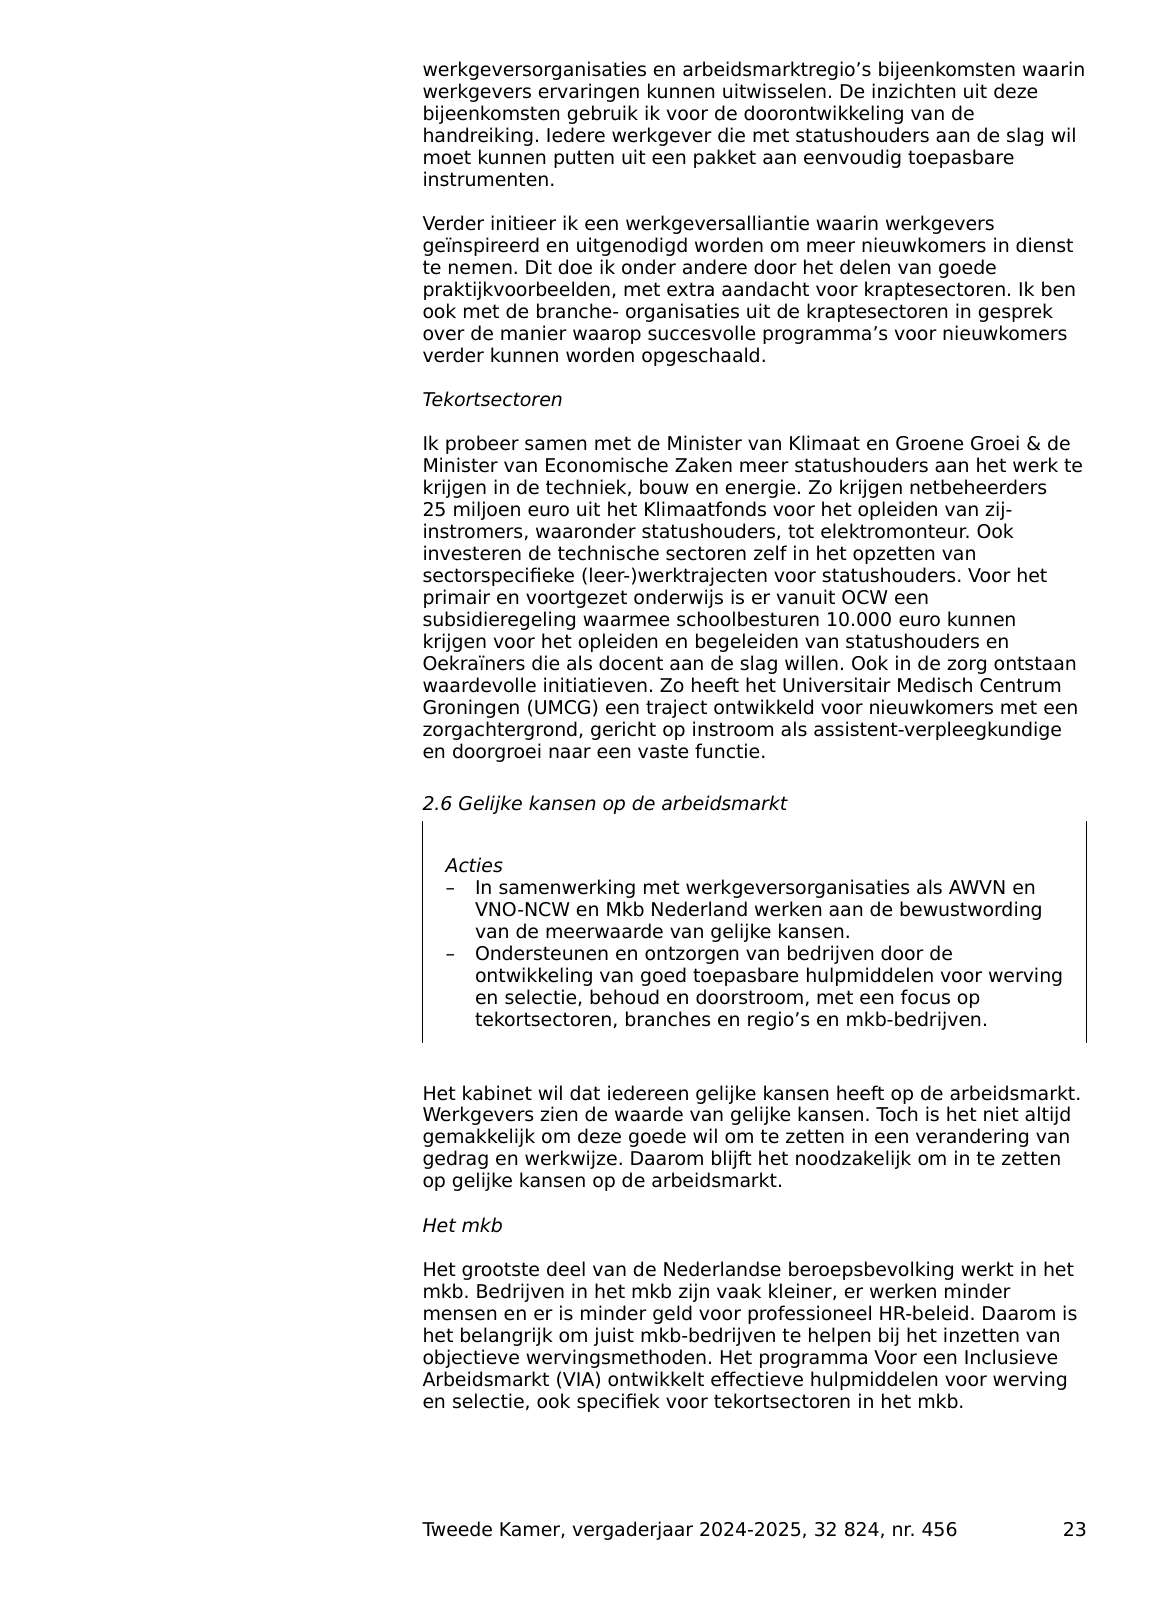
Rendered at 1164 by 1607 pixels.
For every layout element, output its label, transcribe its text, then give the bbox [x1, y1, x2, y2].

text Verder initieer ik een werkgeversalliantie waarin werkgevers geïnspireerd en uitgenodigd worden om meer nieuwkomers in dienst te nemen. Dit doe ik onder andere door het delen van goede praktijkvoorbeelden, met extra aandacht voor kraptesectoren. Ik ben ook met de branche- organisaties uit de kraptesectoren in gesprek over de manier waarop succesvolle programma’s voor nieuwkomers verder kunnen worden opgeschaald. [422, 213, 1087, 367]
text Ik probeer samen met de Minister van Klimaat en Groene Groei & de Minister van Economische Zaken meer statushouders aan het werk te krijgen in de techniek, bouw en energie. Zo krijgen netbeheerders 25 miljoen euro uit het Klimaatfonds voor het opleiden van zij-instromers, waaronder statushouders, tot elektromonteur. Ook investeren de technische sectoren zelf in het opzetten van sectorspecifieke (leer-)werktrajecten voor statushouders. Voor het primair en voortgezet onderwijs is er vanuit OCW een subsidieregeling waarmee schoolbesturen 10.000 euro kunnen krijgen voor het opleiden en begeleiden van statushouders en Oekraïners die als docent aan de slag willen. Ook in de zorg ontstaan waardevolle initiatieven. Zo heeft het Universitair Medisch Centrum Groningen (UMCG) een traject ontwikkeld voor nieuwkomers met een zorgachtergrond, gericht op instroom als assistent-verpleegkundige en doorgroei naar een vaste functie. [422, 433, 1087, 763]
text Het kabinet wil dat iedereen gelijke kansen heeft op de arbeidsmarkt. Werkgevers zien de waarde van gelijke kansen. Toch is het niet altijd gemakkelijk om deze goede wil om te zetten in een verandering van gedrag en werkwijze. Daarom blijft het noodzakelijk om in te zetten op gelijke kansen op de arbeidsmarkt. [422, 1082, 1087, 1192]
subtitle Tekortsectoren [422, 389, 1087, 411]
subtitle 2.6 Gelijke kansen op de arbeidsmarkt [422, 793, 1087, 815]
text werkgeversorganisaties en arbeidsmarktregio’s bijeenkomsten waarin werkgevers ervaringen kunnen uitwisselen. De inzichten uit deze bijeenkomsten gebruik ik voor de doorontwikkeling van de handreiking. Iedere werkgever die met statushouders aan de slag wil moet kunnen putten uit een pakket aan eenvoudig toepasbare instrumenten. [422, 59, 1087, 191]
subtitle Het mkb [422, 1214, 1087, 1236]
text Het grootste deel van de Nederlandse beroepsbevolking werkt in het mkb. Bedrijven in het mkb zijn vaak kleiner, er werken minder mensen en er is minder geld voor professioneel HR-beleid. Daarom is het belangrijk om juist mkb-bedrijven te helpen bij het inzetten van objectieve wervingsmethoden. Het programma Voor een Inclusieve Arbeidsmarkt (VIA) ontwikkelt effectieve hulpmiddelen voor werving en selectie, ook specifiek voor tekortsectoren in het mkb. [422, 1259, 1087, 1412]
table_header Acties – In samenwerking met werkgeversorganisaties als AWVN en VNO-NCW en Mkb Nederland werken aan de bewustwording van de meerwaarde van gelijke kansen. – Ondersteunen en ontzorgen van bedrijven door de ontwikkeling van goed toepasbare hulpmiddelen voor werving en selectie, behoud en doorstroom, met een focus op tekortsectoren, branches en regio’s en mkb-bedrijven. [423, 821, 1086, 1042]
